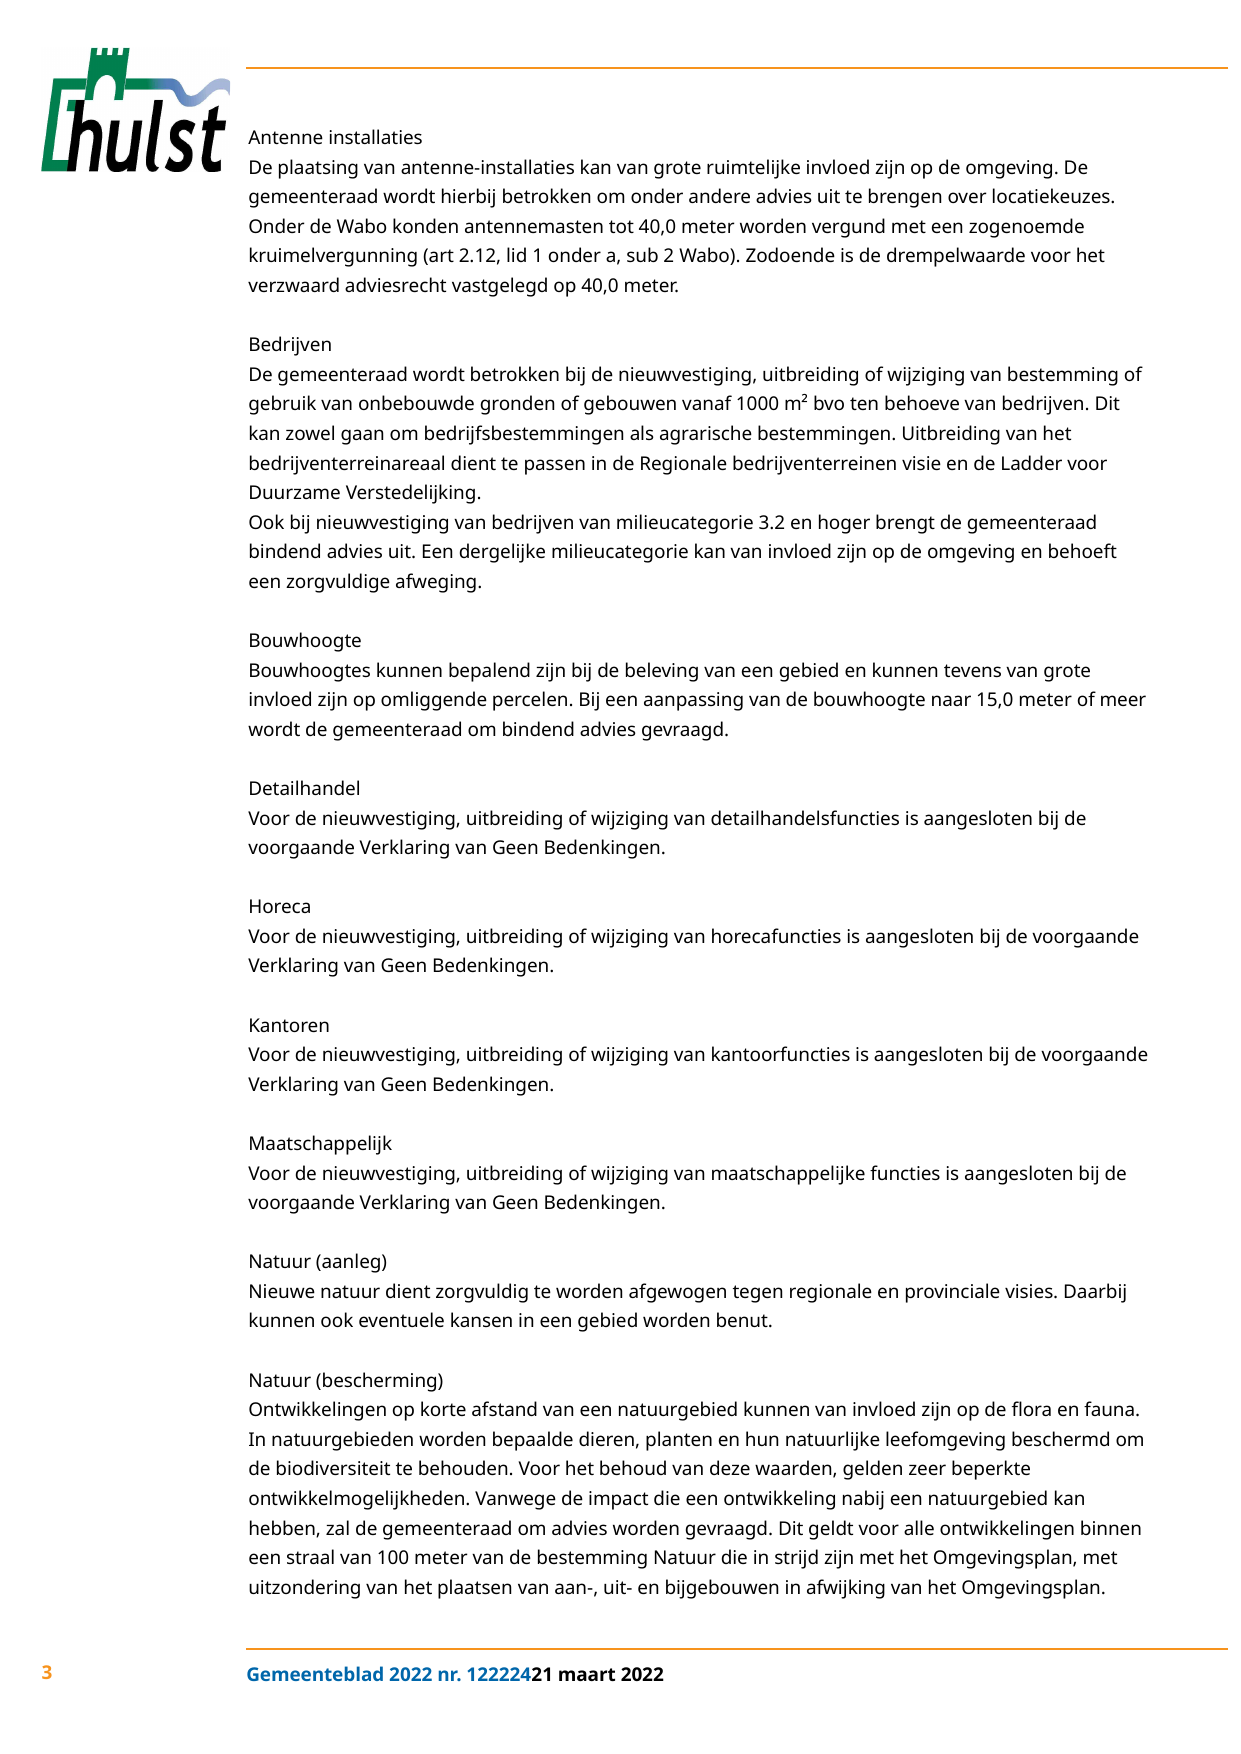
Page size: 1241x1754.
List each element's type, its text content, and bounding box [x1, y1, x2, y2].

text Voor de nieuwvestiging, uitbreiding of wijziging van maatschappelijke functies is aangesloten bij de voorgaande Verklaring van Geen Bedenkingen. [248, 1160, 1152, 1215]
text Horeca [248, 893, 1152, 919]
text Ontwikkelingen op korte afstand van een natuurgebied kunnen van invloed zijn op de flora en fauna. In natuurgebieden worden bepaalde dieren, planten en hun natuurlijke leefomgeving beschermd om de biodiversiteit te behouden. Voor het behoud van deze waarden, gelden zeer beperkte ontwikkelmogelijkheden. Vanwege de impact die een ontwikkeling nabij een natuurgebied kan hebben, zal de gemeenteraad om advies worden gevraagd. Dit geldt voor alle ontwikkelingen binnen een straal van 100 meter van de bestemming Natuur die in strijd zijn met het Omgevingsplan, met uitzondering van het plaatsen van aan-, uit- en bijgebouwen in afwijking van het Omgevingsplan. [248, 1396, 1152, 1600]
text Antenne installaties [248, 124, 1152, 150]
text Voor de nieuwvestiging, uitbreiding of wijziging van detailhandelsfuncties is aangesloten bij de voorgaande Verklaring van Geen Bedenkingen. [248, 805, 1152, 860]
text Natuur (aanleg) [248, 1248, 1152, 1274]
text De plaatsing van antenne-installaties kan van grote ruimtelijke invloed zijn op de omgeving. De gemeenteraad wordt hierbij betrokken om onder andere advies uit te brengen over locatiekeuzes. Onder de Wabo konden antennemasten tot 40,0 meter worden vergund met een zogenoemde kruimelvergunning (art 2.12, lid 1 onder a, sub 2 Wabo). Zodoende is de drempelwaarde voor het verzwaard adviesrecht vastgelegd op 40,0 meter. [248, 154, 1152, 298]
text Maatschappelijk [248, 1130, 1152, 1156]
text Nieuwe natuur dient zorgvuldig te worden afgewogen tegen regionale en provinciale visies. Daarbij kunnen ook eventuele kansen in een gebied worden benut. [248, 1278, 1152, 1333]
text Voor de nieuwvestiging, uitbreiding of wijziging van horecafuncties is aangesloten bij de voorgaande Verklaring van Geen Bedenkingen. [248, 923, 1152, 978]
picture [41, 47, 231, 172]
text De gemeenteraad wordt betrokken bij de nieuwvestiging, uitbreiding of wijziging van bestemming of gebruik van onbebouwde gronden of gebouwen vanaf 1000 m² bvo ten behoeve van bedrijven. Dit kan zowel gaan om bedrijfsbestemmingen als agrarische bestemmingen. Uitbreiding van het bedrijventerreinareaal dient te passen in de Regionale bedrijventerreinen visie en de Ladder voor Duurzame Verstedelijking. [248, 361, 1152, 505]
text Bouwhoogtes kunnen bepalend zijn bij de beleving van een gebied en kunnen tevens van grote invloed zijn op omliggende percelen. Bij een aanpassing van de bouwhoogte naar 15,0 meter of meer wordt de gemeenteraad om bindend advies gevraagd. [248, 657, 1152, 742]
text Voor de nieuwvestiging, uitbreiding of wijziging van kantoorfuncties is aangesloten bij de voorgaande Verklaring van Geen Bedenkingen. [248, 1041, 1152, 1097]
text Detailhandel [248, 775, 1152, 801]
text Natuur (bescherming) [248, 1367, 1152, 1393]
text Bedrijven [248, 331, 1152, 357]
text Ook bij nieuwvestiging van bedrijven van milieucategorie 3.2 en hoger brengt de gemeenteraad bindend advies uit. Een dergelijke milieucategorie kan van invloed zijn op de omgeving en behoeft een zorgvuldige afweging. [248, 509, 1152, 594]
text Bouwhoogte [248, 627, 1152, 653]
text Kantoren [248, 1012, 1152, 1038]
